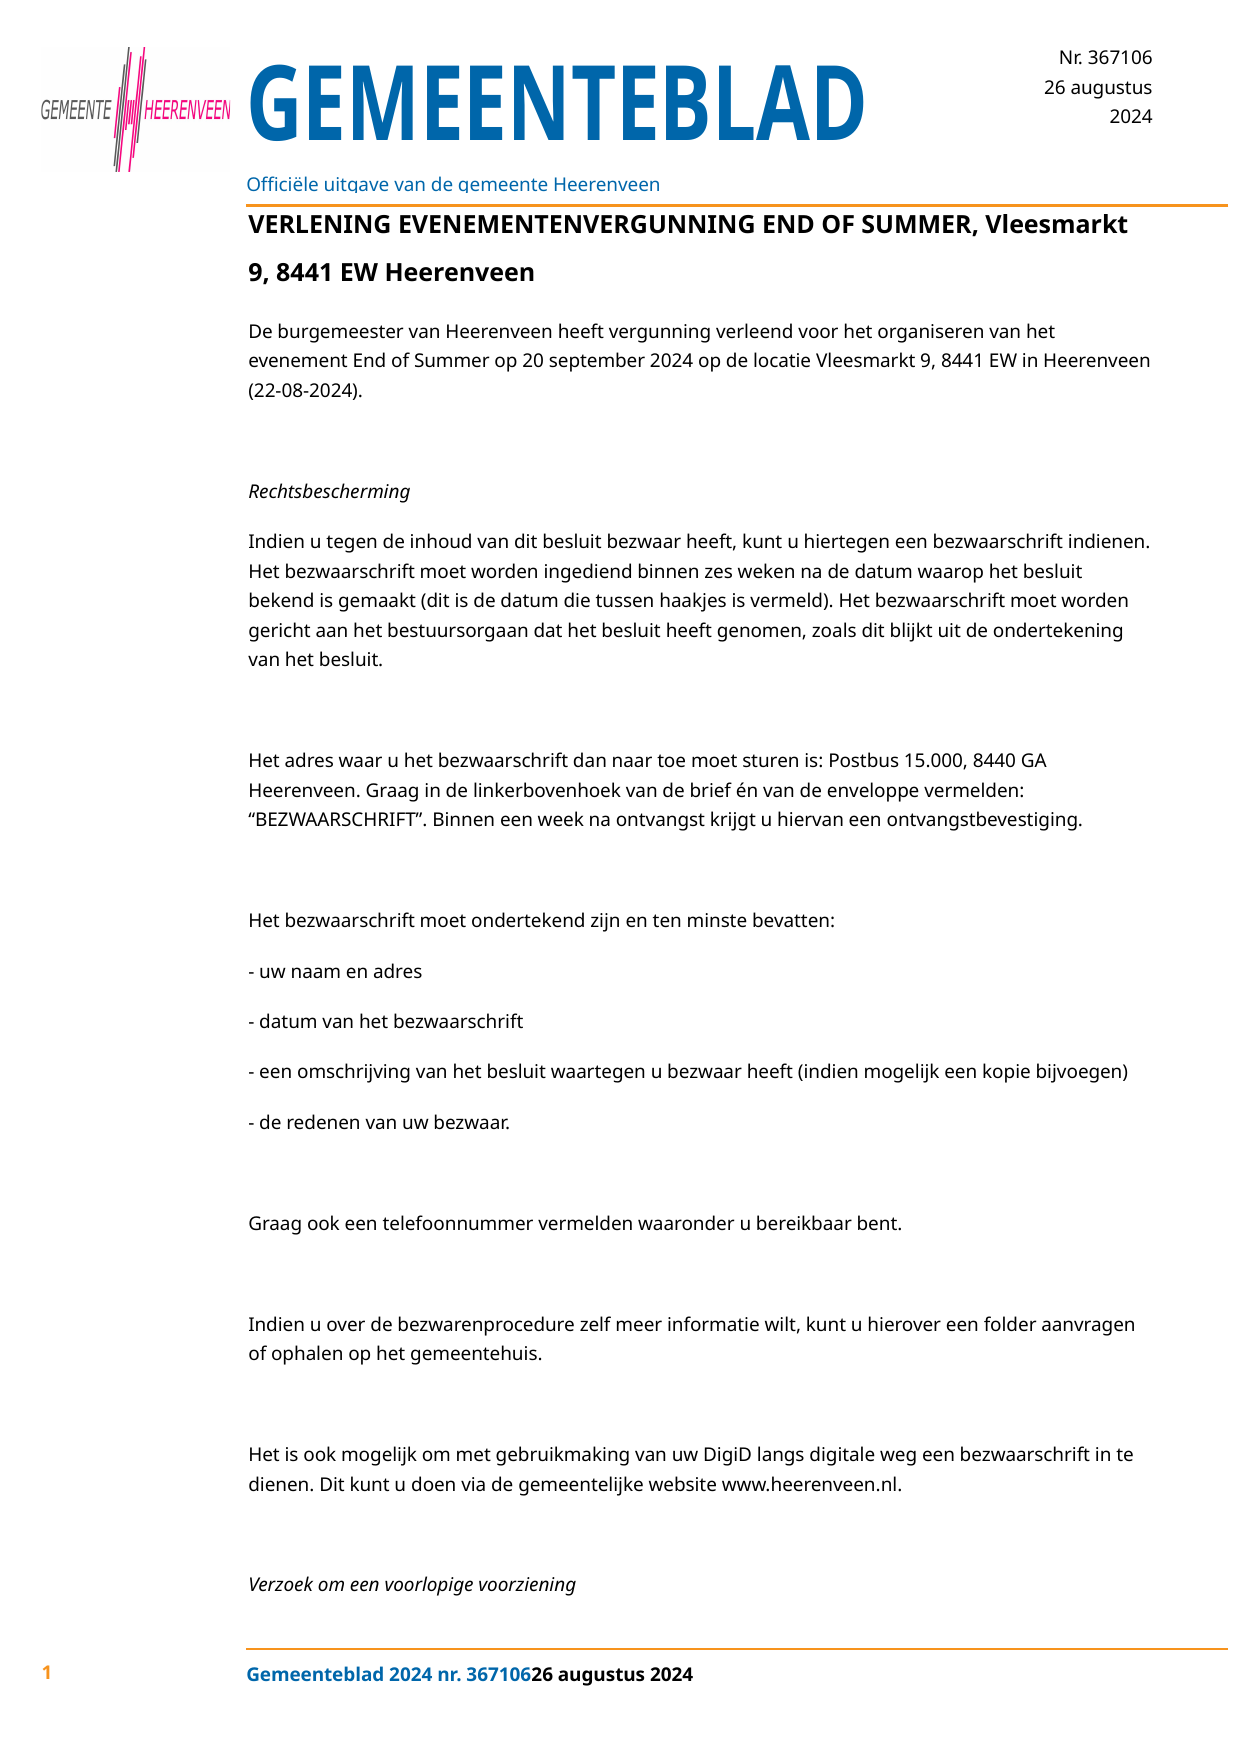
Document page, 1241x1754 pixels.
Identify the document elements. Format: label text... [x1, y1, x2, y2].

text - datum van het bezwaarschrift [248, 1008, 1152, 1034]
text - een omschrijving van het besluit waartegen u bezwaar heeft (indien mogelijk een kopie bijvoegen) [248, 1059, 1152, 1084]
text Indien u over de bezwarenprocedure zelf meer informatie wilt, kunt u hierover een folder aanvragen of ophalen op het gemeentehuis. [248, 1311, 1152, 1366]
picture [41, 47, 231, 172]
text Graag ook een telefoonnummer vermelden waaronder u bereikbaar bent. [248, 1210, 1152, 1236]
text Rechtsbescherming [248, 478, 1152, 504]
text De burgemeester van Heerenveen heeft vergunning verleend voor het organiseren van het evenement End of Summer op 20 september 2024 op de locatie Vleesmarkt 9, 8441 EW in Heerenveen (22-08-2024). [248, 318, 1152, 403]
text Het bezwaarschrift moet ondertekend zijn en ten minste bevatten: [248, 907, 1152, 933]
text VERLENING EVENEMENTENVERGUNNING END OF SUMMER, Vleesmarkt 9, 8441 EW Heerenveen [248, 207, 1152, 288]
text Het adres waar u het bezwaarschrift dan naar toe moet sturen is: Postbus 15.000, 8440 GA Heerenveen. Graag in de linkerbovenhoek van de brief én van de enveloppe vermelden: “BEZWAARSCHRIFT”. Binnen een week na ontvangst krijgt u hiervan een ontvangstbevestiging. [248, 747, 1152, 832]
text Het is ook mogelijk om met gebruikmaking van uw DigiD langs digitale weg een bezwaarschrift in te dienen. Dit kunt u doen via de gemeentelijke website www.heerenveen.nl. [248, 1441, 1152, 1497]
text - de redenen van uw bezwaar. [248, 1109, 1152, 1135]
text Indien u tegen de inhoud van dit besluit bezwaar heeft, kunt u hiertegen een bezwaarschrift indienen. Het bezwaarschrift moet worden ingediend binnen zes weken na de datum waarop het besluit bekend is gemaakt (dit is de datum die tussen haakjes is vermeld). Het bezwaarschrift moet worden gericht aan het bestuursorgaan dat het besluit heeft genomen, zoals dit blijkt uit de ondertekening van het besluit. [248, 528, 1152, 672]
text - uw naam en adres [248, 958, 1152, 984]
text Verzoek om een voorlopige voorziening [248, 1572, 1152, 1597]
